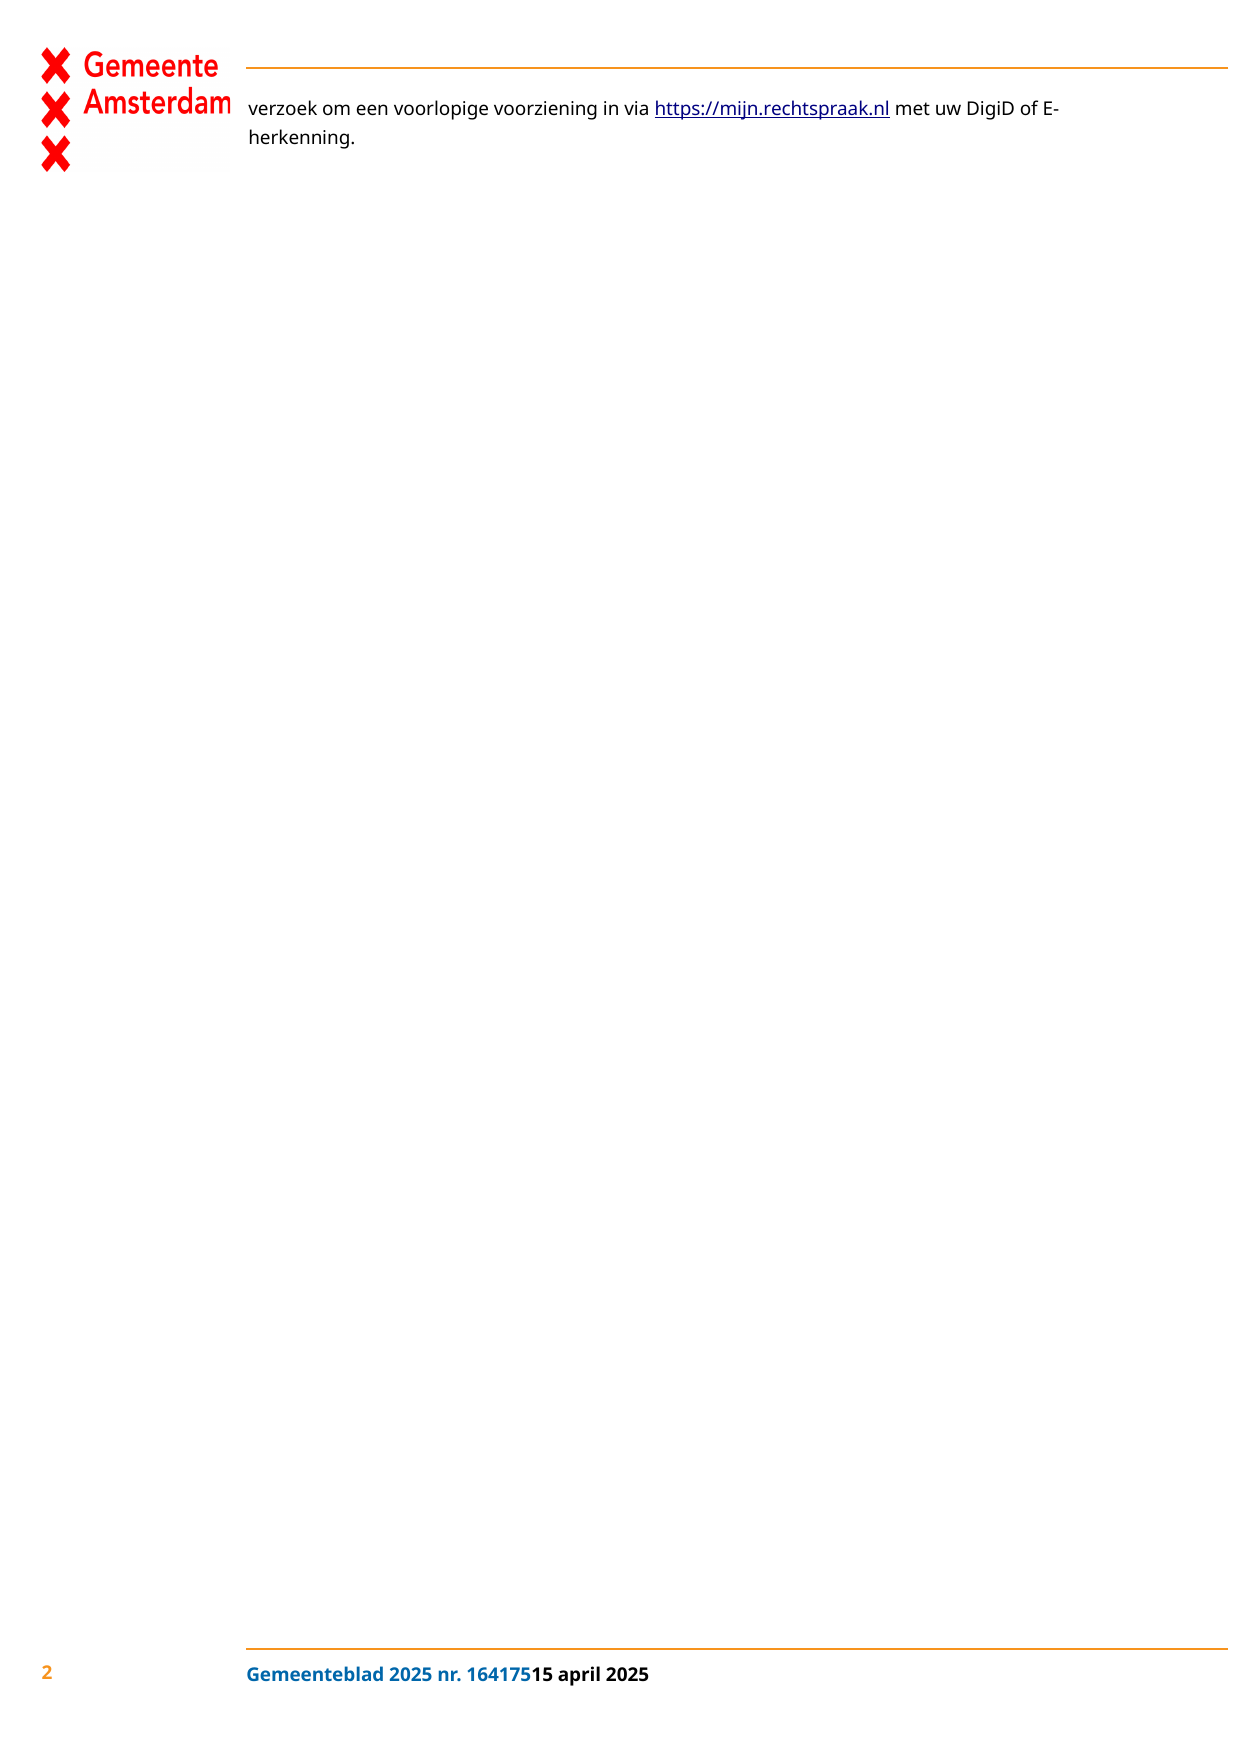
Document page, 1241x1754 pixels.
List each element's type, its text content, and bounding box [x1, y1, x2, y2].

text verzoek om een voorlopige voorziening in via https://mijn.rechtspraak.nl met uw DigiD of E-herkenning. [248, 95, 1152, 150]
picture [41, 47, 231, 172]
